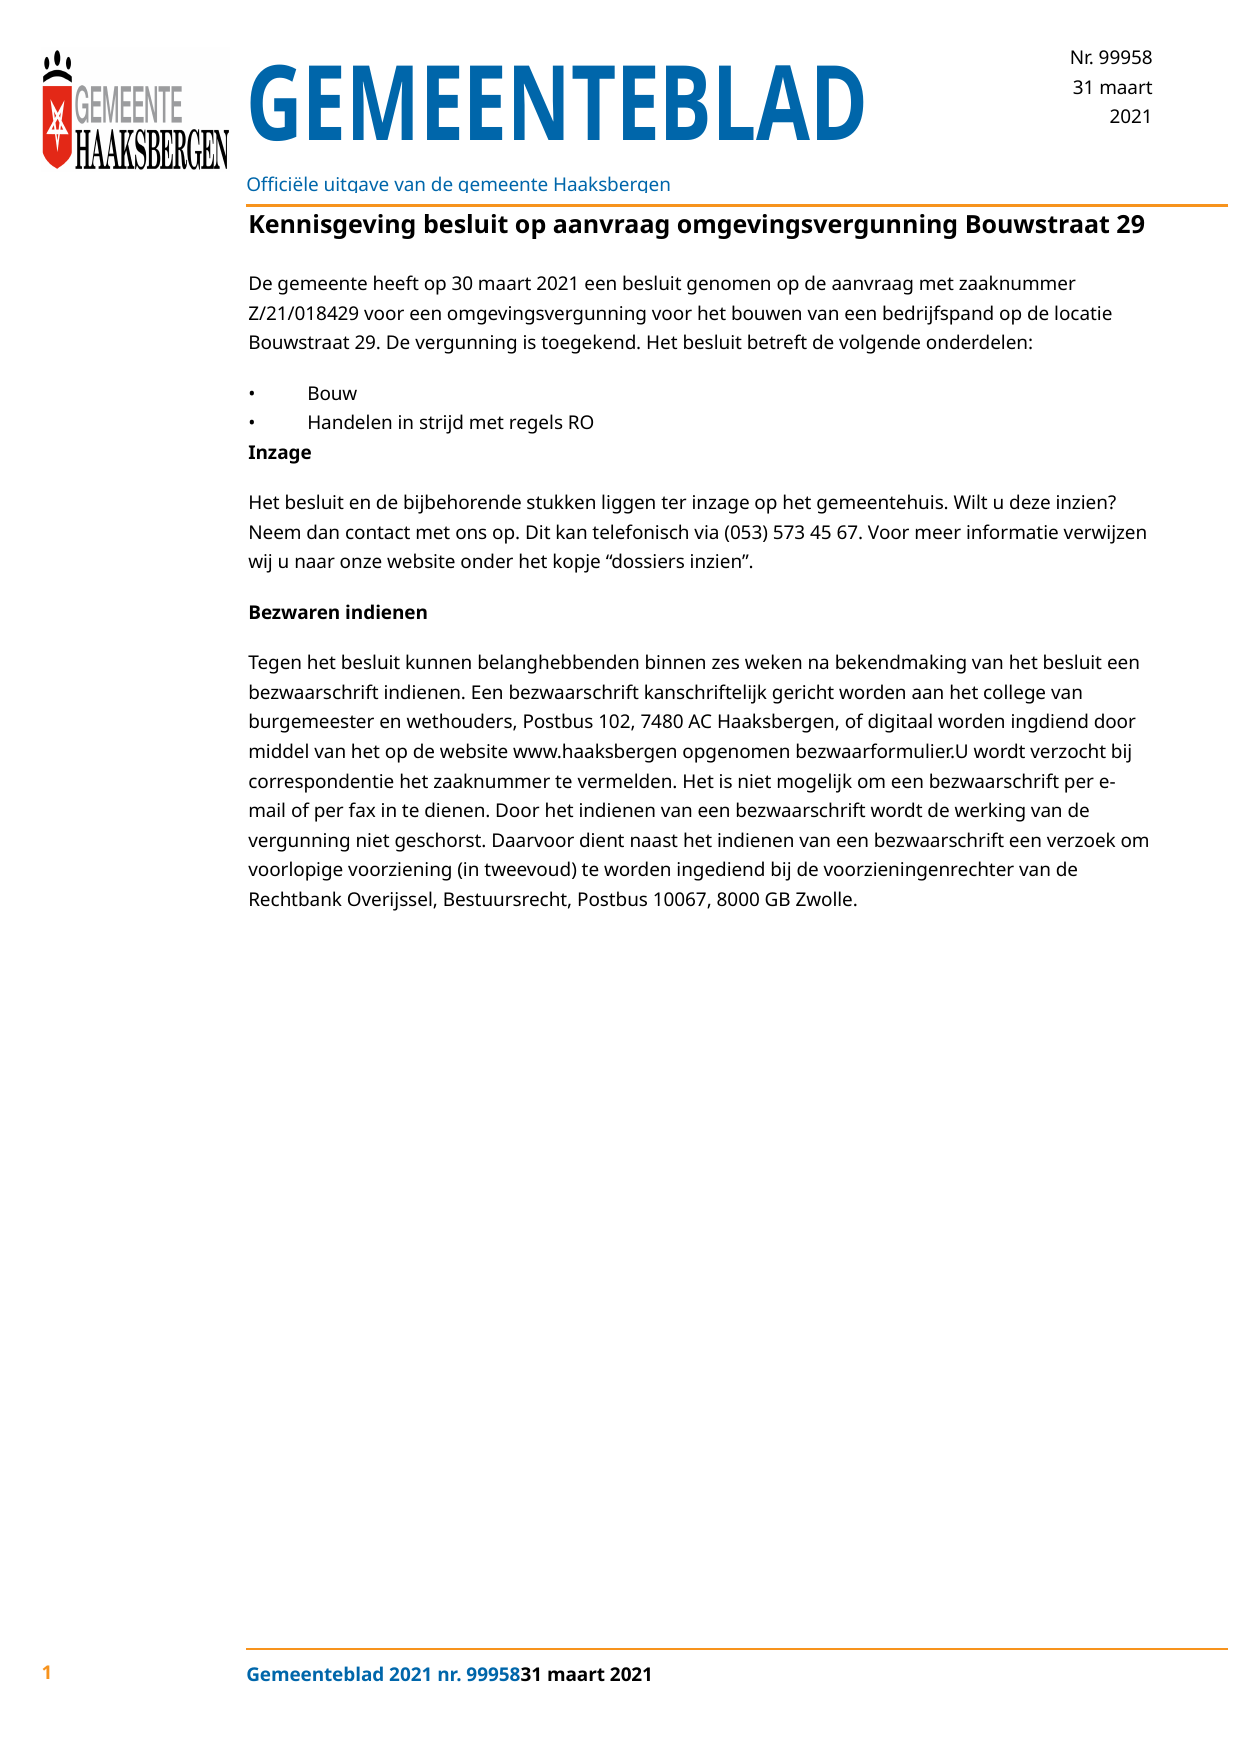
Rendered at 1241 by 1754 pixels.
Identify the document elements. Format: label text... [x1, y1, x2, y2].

list Handelen in strijd met regels RO [248, 409, 1152, 435]
text Het besluit en de bijbehorende stukken liggen ter inzage op het gemeentehuis. Wilt u deze inzien? Neem dan contact met ons op. Dit kan telefonisch via (053) 573 45 67. Voor meer informatie verwijzen wij u naar onze website onder het kopje “dossiers inzien”. [248, 489, 1152, 574]
text De gemeente heeft op 30 maart 2021 een besluit genomen op de aanvraag met zaaknummer Z/21/018429 voor een omgevingsvergunning voor het bouwen van een bedrijfspand op de locatie Bouwstraat 29. De vergunning is toegekend. Het besluit betreft de volgende onderdelen: [248, 270, 1152, 355]
picture [41, 47, 231, 172]
text Tegen het besluit kunnen belanghebbenden binnen zes weken na bekendmaking van het besluit een bezwaarschrift indienen. Een bezwaarschrift kanschriftelijk gericht worden aan het college van burgemeester en wethouders, Postbus 102, 7480 AC Haaksbergen, of digitaal worden ingdiend door middel van het op de website www.haaksbergen opgenomen bezwaarformulier.U wordt verzocht bij correspondentie het zaaknummer te vermelden. Het is niet mogelijk om een bezwaarschrift per e-mail of per fax in te dienen. Door het indienen van een bezwaarschrift wordt de werking van de vergunning niet geschorst. Daarvoor dient naast het indienen van een bezwaarschrift een verzoek om voorlopige voorziening (in tweevoud) te worden ingediend bij de voorzieningenrechter van de Rechtbank Overijssel, Bestuursrecht, Postbus 10067, 8000 GB Zwolle. [248, 649, 1152, 912]
list Bouw [248, 380, 1152, 406]
text Kennisgeving besluit op aanvraag omgevingsvergunning Bouwstraat 29 [248, 207, 1152, 241]
text Inzage [248, 439, 1152, 465]
text Bezwaren indienen [248, 599, 1152, 625]
